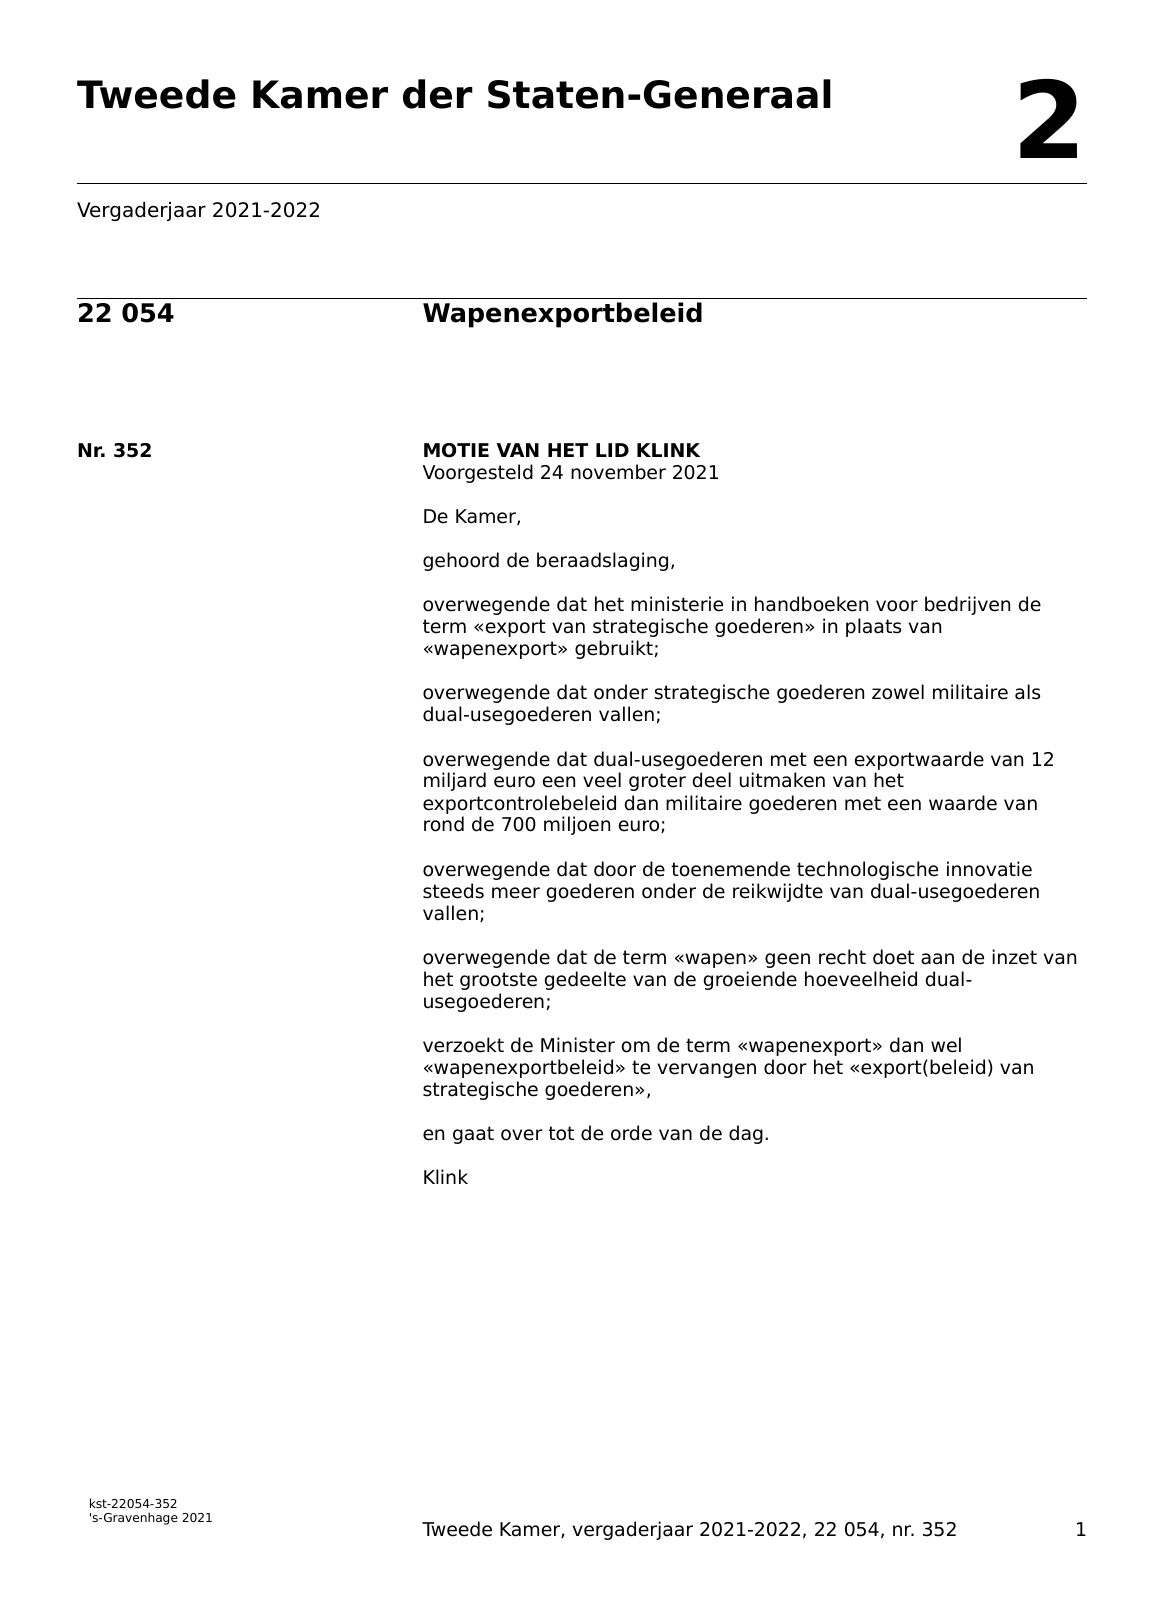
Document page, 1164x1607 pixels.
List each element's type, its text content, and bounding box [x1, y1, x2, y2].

text De Kamer, [422, 506, 1087, 528]
text overwegende dat het ministerie in handboeken voor bedrijven de term «export van strategische goederen» in plaats van «wapenexport» gebruikt; [422, 594, 1087, 660]
text verzoekt de Minister om de term «wapenexport» dan wel «wapenexportbeleid» te vervangen door het «export(beleid) van strategische goederen», [422, 1035, 1087, 1101]
subtitle Nr. 352 MOTIE VAN HET LID KLINK [77, 440, 1087, 462]
table_cell Vergaderjaar 2021-2022 [77, 184, 1087, 298]
table_header 2 [886, 59, 1087, 183]
text Klink [422, 1167, 1087, 1189]
text kst-22054-352 [88, 1497, 323, 1511]
text en gaat over tot de orde van de dag. [422, 1123, 1087, 1145]
text Voorgesteld 24 november 2021 [422, 462, 1087, 484]
text overwegende dat dual-usegoederen met een exportwaarde van 12 miljard euro een veel groter deel uitmaken van het exportcontrolebeleid dan militaire goederen met een waarde van rond de 700 miljoen euro; [422, 748, 1087, 836]
text 's-Gravenhage 2021 [88, 1511, 323, 1525]
text overwegende dat de term «wapen» geen recht doet aan de inzet van het grootste gedeelte van de groeiende hoeveelheid dual-usegoederen; [422, 947, 1087, 1013]
table_header Tweede Kamer der Staten-Generaal [77, 59, 886, 183]
text overwegende dat onder strategische goederen zowel militaire als dual-usegoederen vallen; [422, 682, 1087, 726]
text gehoord de beraadslaging, [422, 550, 1087, 572]
text overwegende dat door de toenemende technologische innovatie steeds meer goederen onder de reikwijdte van dual-usegoederen vallen; [422, 858, 1087, 924]
subtitle 22 054 Wapenexportbeleid [77, 299, 1087, 329]
